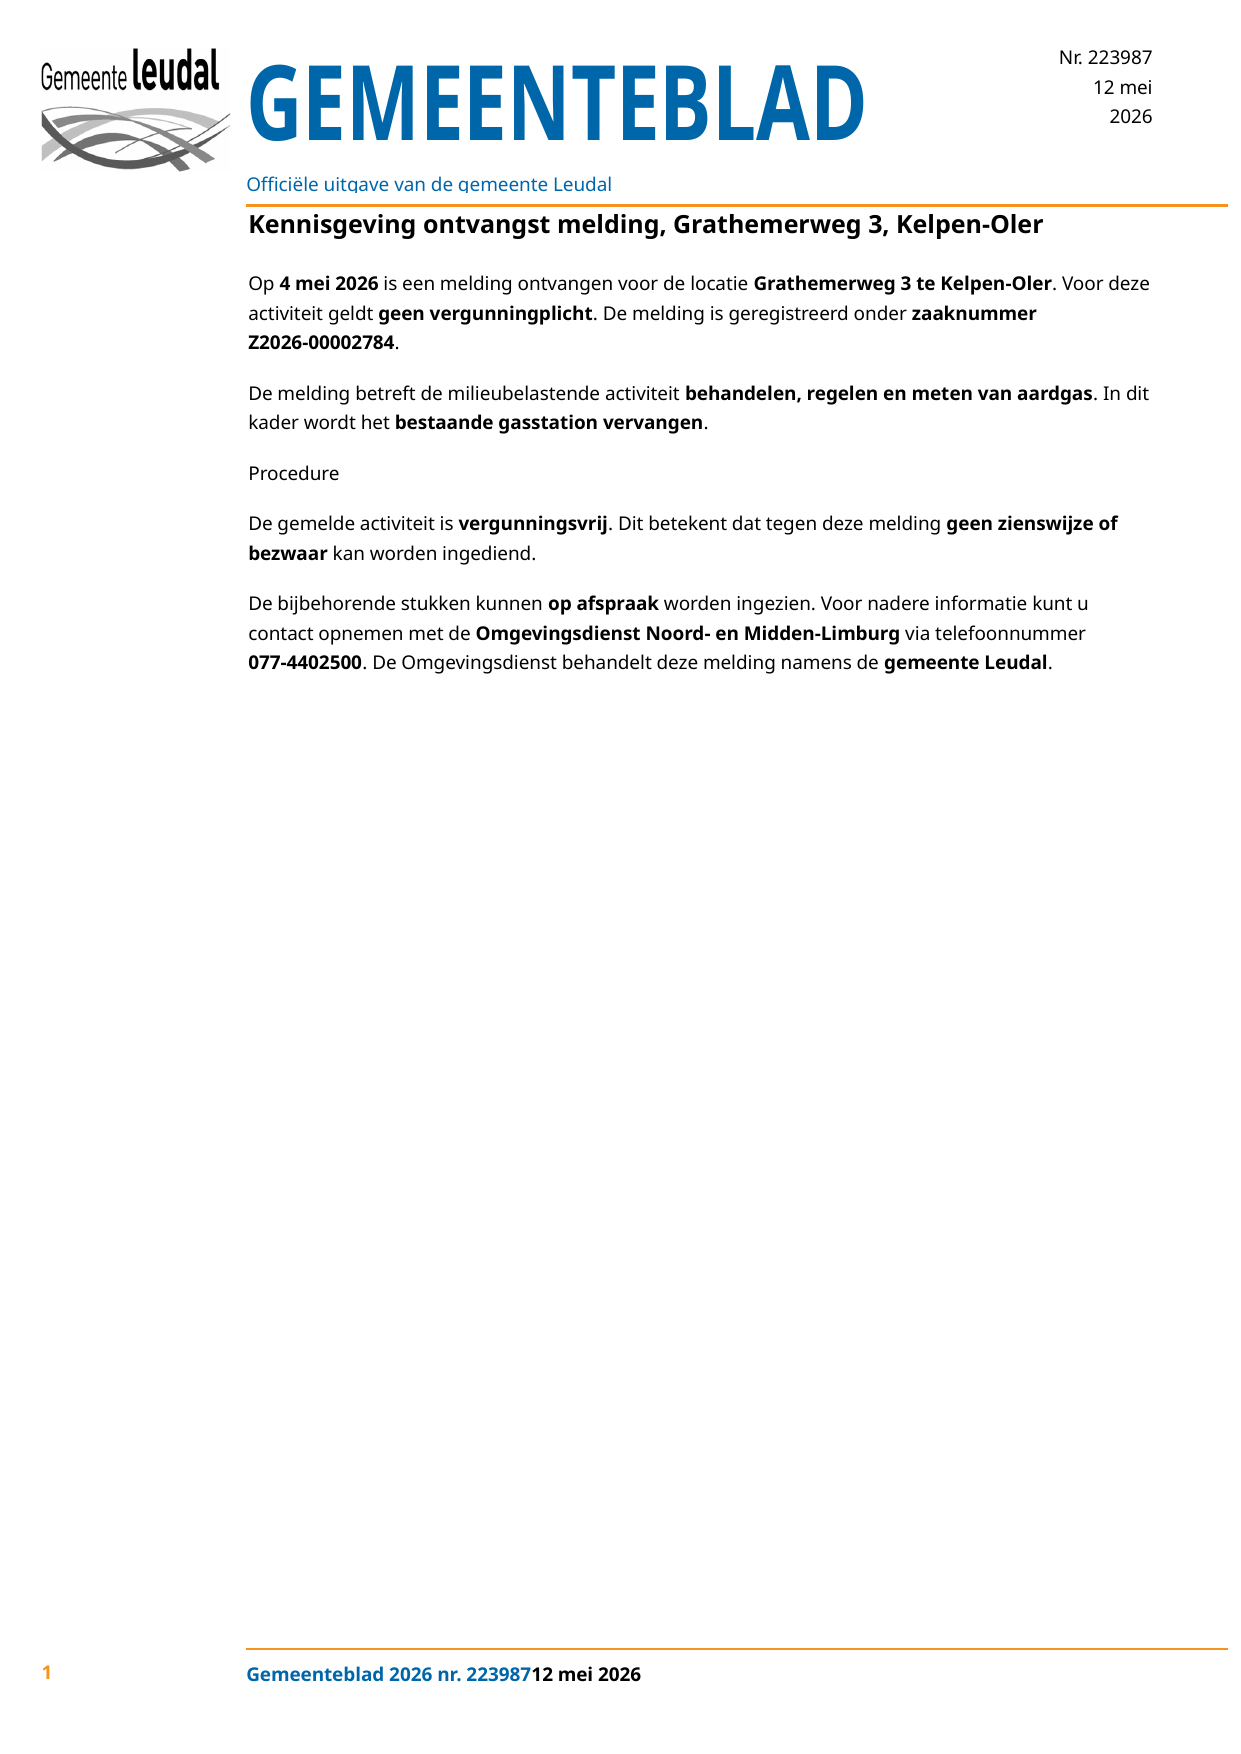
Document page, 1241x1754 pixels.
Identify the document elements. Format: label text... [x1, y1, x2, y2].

text De gemelde activiteit is vergunningsvrij. Dit betekent dat tegen deze melding geen zienswijze of bezwaar kan worden ingediend. [248, 510, 1152, 566]
text De bijbehorende stukken kunnen op afspraak worden ingezien. Voor nadere informatie kunt u contact opnemen met de Omgevingsdienst Noord‑ en Midden‑Limburg via telefoonnummer 077‑4402500. De Omgevingsdienst behandelt deze melding namens de gemeente Leudal. [248, 590, 1152, 675]
picture [41, 47, 231, 172]
text Kennisgeving ontvangst melding, Grathemerweg 3, Kelpen-Oler [248, 207, 1152, 241]
text Op 4 mei 2026 is een melding ontvangen voor de locatie Grathemerweg 3 te Kelpen‑Oler. Voor deze activiteit geldt geen vergunningplicht. De melding is geregistreerd onder zaaknummer Z2026‑00002784. [248, 270, 1152, 355]
text Procedure [248, 460, 1152, 486]
text De melding betreft de milieubelastende activiteit behandelen, regelen en meten van aardgas. In dit kader wordt het bestaande gasstation vervangen. [248, 380, 1152, 435]
